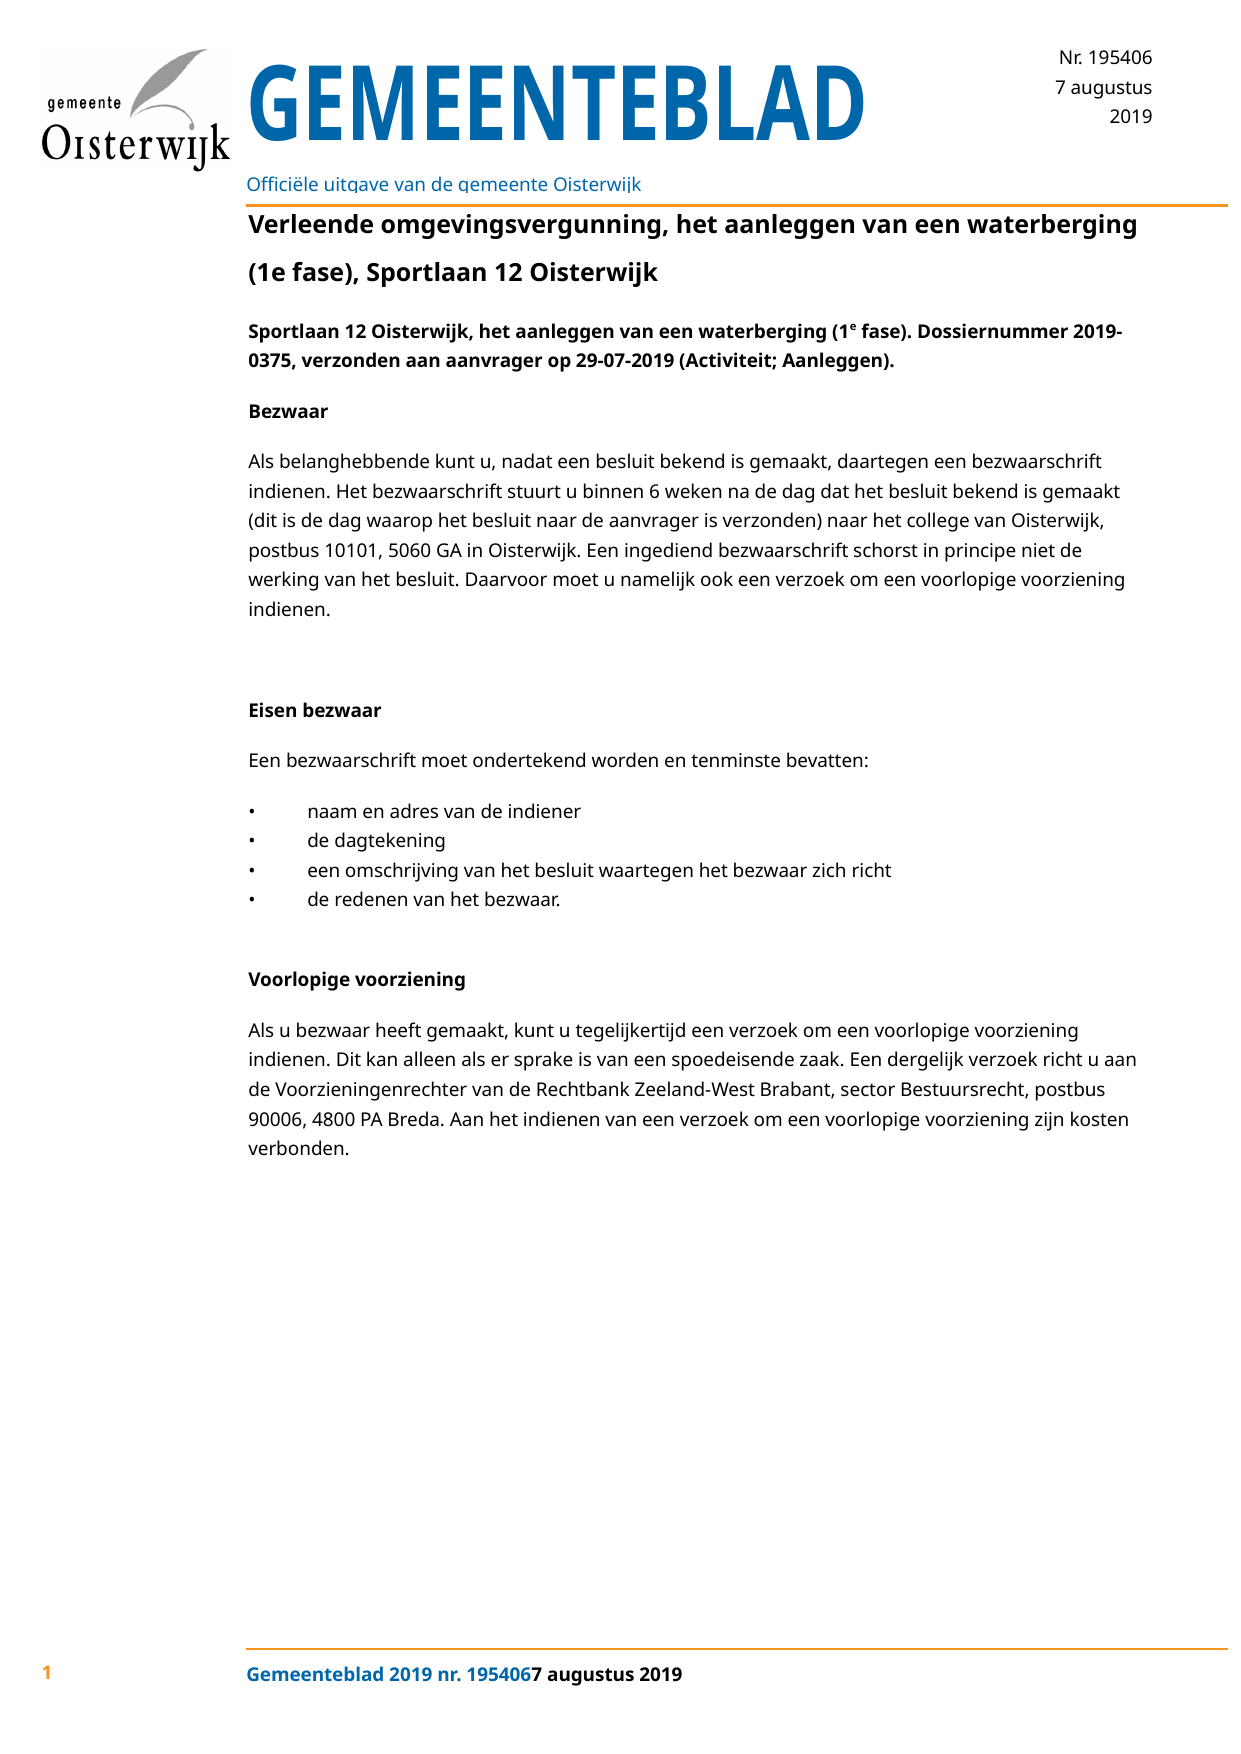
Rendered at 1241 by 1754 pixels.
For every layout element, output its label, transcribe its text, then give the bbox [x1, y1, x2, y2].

text Bezwaar [248, 398, 1152, 424]
list de dagtekening [248, 827, 1152, 853]
text Als belanghebbende kunt u, nadat een besluit bekend is gemaakt, daartegen een bezwaarschrift indienen. Het bezwaarschrift stuurt u binnen 6 weken na de dag dat het besluit bekend is gemaakt (dit is de dag waarop het besluit naar de aanvrager is verzonden) naar het college van Oisterwijk, postbus 10101, 5060 GA in Oisterwijk. Een ingediend bezwaarschrift schorst in principe niet de werking van het besluit. Daarvoor moet u namelijk ook een verzoek om een voorlopige voorziening indienen. [248, 448, 1152, 622]
text Een bezwaarschrift moet ondertekend worden en tenminste bevatten: [248, 747, 1152, 773]
list een omschrijving van het besluit waartegen het bezwaar zich richt [248, 857, 1152, 883]
list naam en adres van de indiener [248, 798, 1152, 824]
text Verleende omgevingsvergunning, het aanleggen van een waterberging (1e fase), Sportlaan 12 Oisterwijk [248, 207, 1152, 288]
text Eisen bezwaar [248, 697, 1152, 723]
text Sportlaan 12 Oisterwijk, het aanleggen van een waterberging (1e fase). Dossiernummer 2019-0375, verzonden aan aanvrager op 29-07-2019 (Activiteit; Aanleggen). [248, 318, 1152, 373]
text Als u bezwaar heeft gemaakt, kunt u tegelijkertijd een verzoek om een voorlopige voorziening indienen. Dit kan alleen als er sprake is van een spoedeisende zaak. Een dergelijk verzoek richt u aan de Voorzieningenrechter van de Rechtbank Zeeland-West Brabant, sector Bestuursrecht, postbus 90006, 4800 PA Breda. Aan het indienen van een verzoek om een voorlopige voorziening zijn kosten verbonden. [248, 1017, 1152, 1161]
text Voorlopige voorziening [248, 967, 1152, 992]
list de redenen van het bezwaar. [248, 887, 1152, 912]
picture [41, 47, 231, 172]
